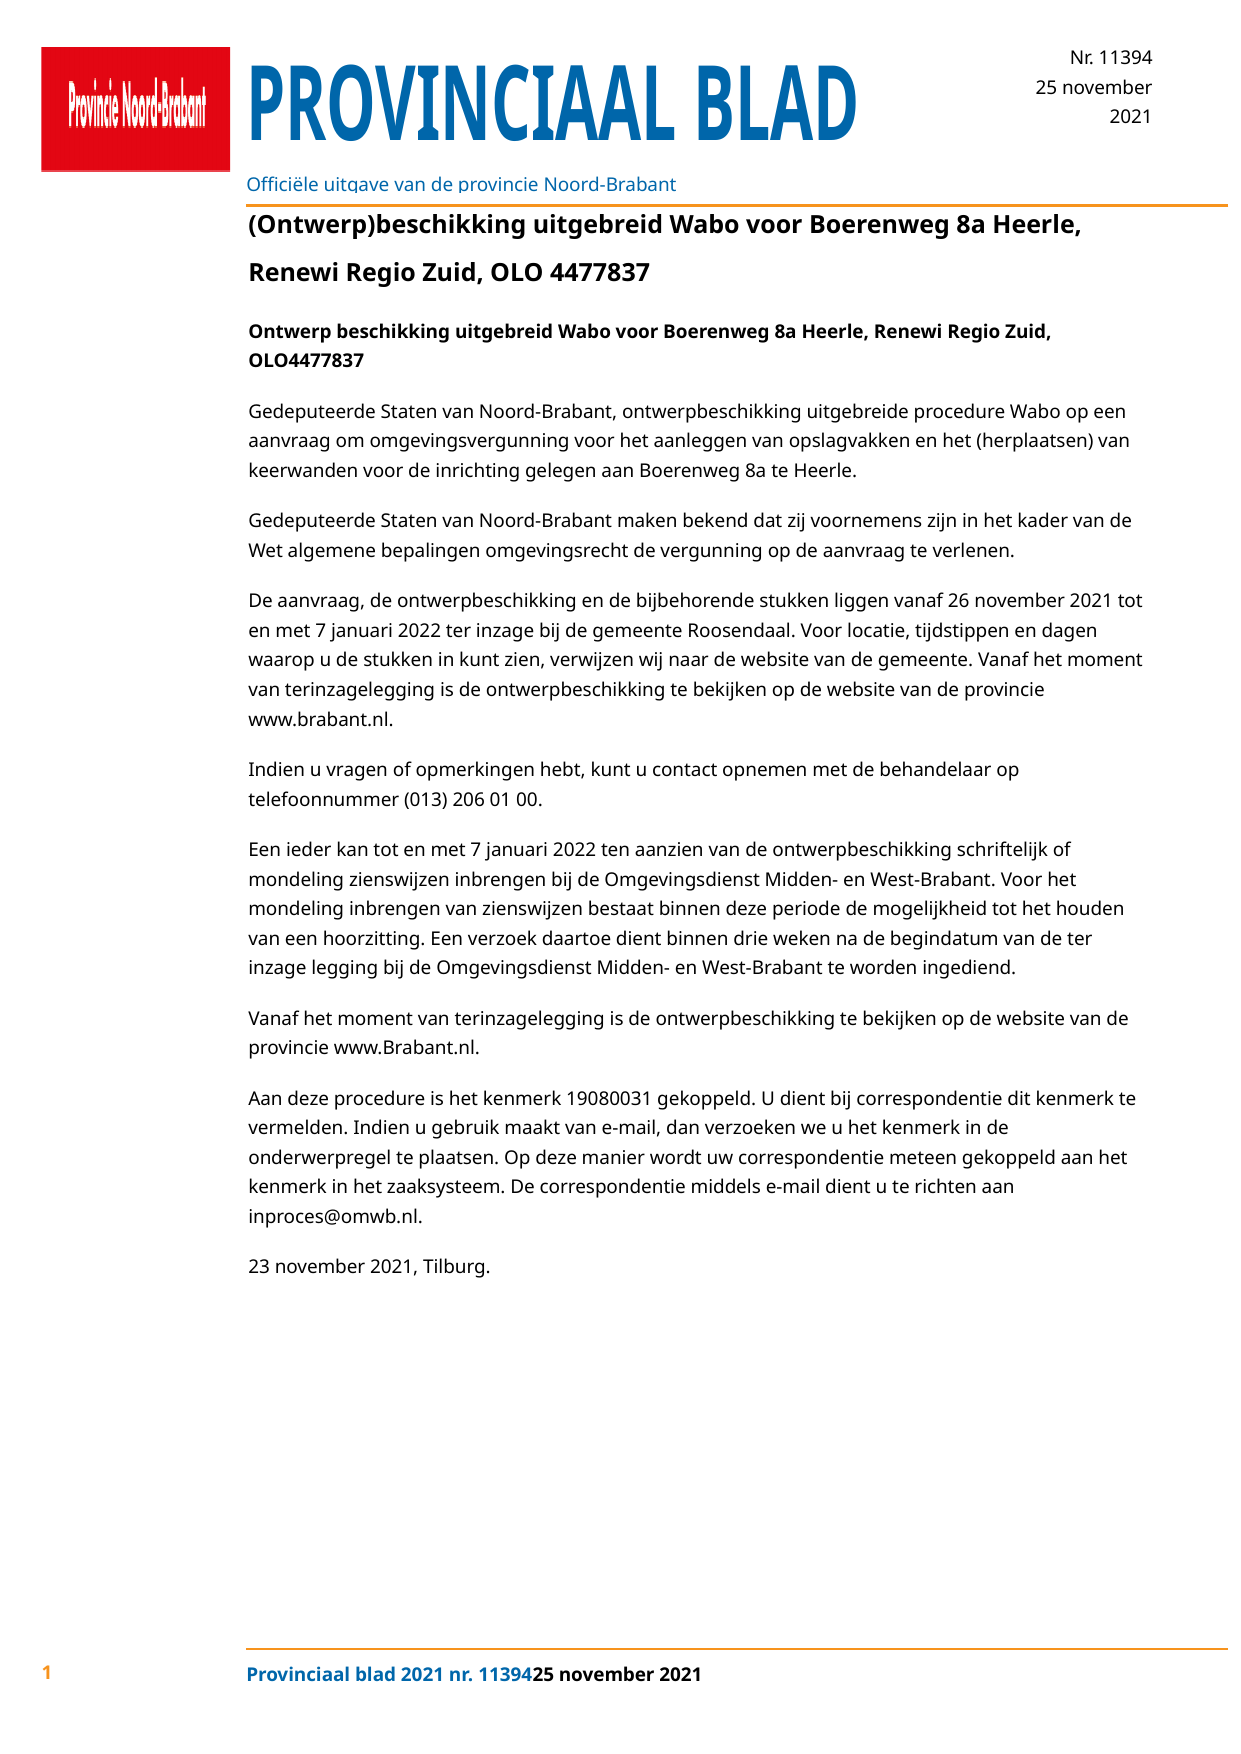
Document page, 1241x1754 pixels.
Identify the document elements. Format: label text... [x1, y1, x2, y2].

text 23 november 2021, Tilburg. [248, 1254, 1152, 1279]
text Aan deze procedure is het kenmerk 19080031 gekoppeld. U dient bij correspondentie dit kenmerk te vermelden. Indien u gebruik maakt van e-mail, dan verzoeken we u het kenmerk in de onderwerpregel te plaatsen. Op deze manier wordt uw correspondentie meteen gekoppeld aan het kenmerk in het zaaksysteem. De correspondentie middels e-mail dient u te richten aan inproces@omwb.nl. [248, 1085, 1152, 1229]
picture [41, 47, 231, 172]
text Gedeputeerde Staten van Noord-Brabant maken bekend dat zij voornemens zijn in het kader van de Wet algemene bepalingen omgevingsrecht de vergunning op de aanvraag te verlenen. [248, 507, 1152, 563]
text (Ontwerp)beschikking uitgebreid Wabo voor Boerenweg 8a Heerle, Renewi Regio Zuid, OLO 4477837 [248, 207, 1152, 288]
text Vanaf het moment van terinzagelegging is de ontwerpbeschikking te bekijken op de website van de provincie www.Brabant.nl. [248, 1005, 1152, 1060]
text Ontwerp beschikking uitgebreid Wabo voor Boerenweg 8a Heerle, Renewi Regio Zuid, OLO4477837 [248, 318, 1152, 373]
text Een ieder kan tot en met 7 januari 2022 ten aanzien van de ontwerpbeschikking schriftelijk of mondeling zienswijzen inbrengen bij de Omgevingsdienst Midden- en West-Brabant. Voor het mondeling inbrengen van zienswijzen bestaat binnen deze periode de mogelijkheid tot het houden van een hoorzitting. Een verzoek daartoe dient binnen drie weken na de begindatum van de ter inzage legging bij de Omgevingsdienst Midden- en West-Brabant te worden ingediend. [248, 836, 1152, 980]
text Indien u vragen of opmerkingen hebt, kunt u contact opnemen met de behandelaar op telefoonnummer (013) 206 01 00. [248, 756, 1152, 812]
text De aanvraag, de ontwerpbeschikking en de bijbehorende stukken liggen vanaf 26 november 2021 tot en met 7 januari 2022 ter inzage bij de gemeente Roosendaal. Voor locatie, tijdstippen en dagen waarop u de stukken in kunt zien, verwijzen wij naar de website van de gemeente. Vanaf het moment van terinzagelegging is de ontwerpbeschikking te bekijken op de website van de provincie www.brabant.nl. [248, 587, 1152, 732]
text Gedeputeerde Staten van Noord-Brabant, ontwerpbeschikking uitgebreide procedure Wabo op een aanvraag om omgevingsvergunning voor het aanleggen van opslagvakken en het (herplaatsen) van keerwanden voor de inrichting gelegen aan Boerenweg 8a te Heerle. [248, 398, 1152, 483]
